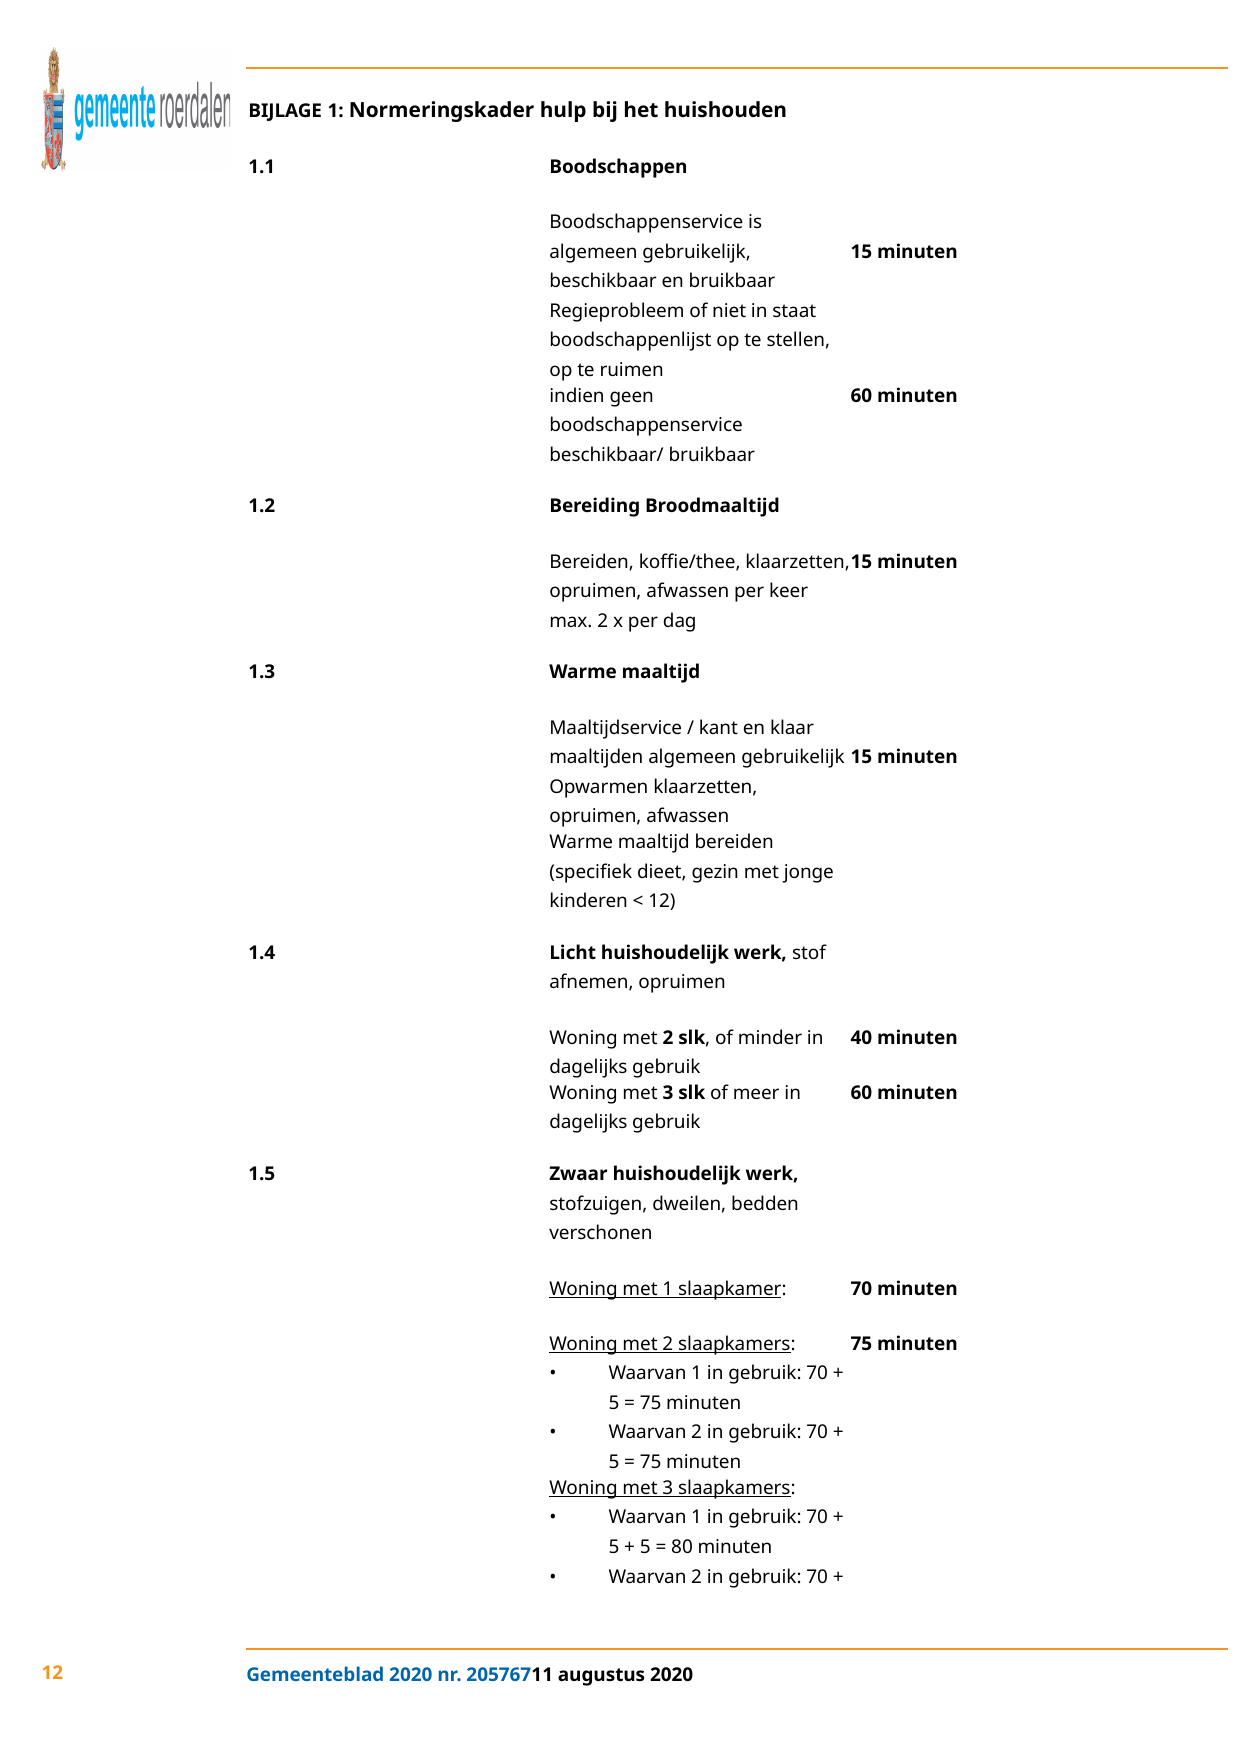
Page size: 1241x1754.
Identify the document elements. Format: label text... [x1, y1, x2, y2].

table_header Boodschappen [549, 153, 850, 208]
table_cell [549, 913, 850, 939]
table_cell [850, 1135, 1152, 1160]
table_cell [248, 382, 549, 467]
table_cell [850, 633, 1152, 658]
table_cell 40 minuten [850, 1024, 1152, 1079]
table_cell Woning met 3 slk of meer in dagelijks gebruik [549, 1079, 850, 1134]
table_cell [248, 1275, 549, 1330]
table_cell 15 minuten [850, 208, 1152, 382]
table_header [850, 153, 1152, 208]
table_cell Woning met 3 slaapkamers: Waarvan 1 in gebruik: 70 + 5 + 5 = 80 minuten Waarvan 2 in gebruik: 70 + [549, 1474, 850, 1588]
table_cell Woning met 2 slaapkamers: Waarvan 1 in gebruik: 70 + 5 = 75 minuten Waarvan 2 in gebruik: 70 + 5 = 75 minuten [549, 1330, 850, 1474]
table_cell Licht huishoudelijk werk, stof afnemen, opruimen [549, 939, 850, 1024]
table_cell [248, 1330, 549, 1474]
table_cell Maaltijdservice / kant en klaar maaltijden algemeen gebruikelijk Opwarmen klaarzetten, opruimen, afwassen [549, 714, 850, 828]
table_cell 60 minuten [850, 382, 1152, 467]
table_cell [850, 939, 1152, 1024]
table_cell [549, 1135, 850, 1160]
table_cell 70 minuten [850, 1275, 1152, 1330]
table_cell [248, 913, 549, 939]
table_cell [248, 1135, 549, 1160]
table_cell indien geen boodschappenservice beschikbaar/ bruikbaar [549, 382, 850, 467]
picture [41, 47, 231, 172]
table_cell Zwaar huishoudelijk werk, stofzuigen, dweilen, bedden verschonen [549, 1160, 850, 1275]
table_cell [248, 1024, 549, 1079]
table_cell [850, 1474, 1152, 1588]
table_cell 1.4 [248, 939, 549, 1024]
text BIJLAGE 1: Normeringskader hulp bij het huishouden [248, 95, 1152, 123]
table_cell [850, 828, 1152, 913]
table_cell Warme maaltijd bereiden (specifiek dieet, gezin met jonge kinderen < 12) [549, 828, 850, 913]
table_cell Woning met 1 slaapkamer: [549, 1275, 850, 1330]
table_cell [248, 714, 549, 828]
table_cell [248, 633, 549, 658]
table_cell 1.2 [248, 493, 549, 548]
table_cell [549, 633, 850, 658]
table_cell [248, 467, 549, 493]
table_cell [850, 493, 1152, 548]
table_cell [850, 1160, 1152, 1275]
table_cell Bereiden, koffie/thee, klaarzetten, opruimen, afwassen per keer max. 2 x per dag [549, 548, 850, 633]
table_cell 15 minuten [850, 714, 1152, 828]
table_cell 1.3 [248, 659, 549, 714]
table_cell [248, 828, 549, 913]
table_cell 75 minuten [850, 1330, 1152, 1474]
table_cell [248, 208, 549, 382]
table_header 1.1 [248, 153, 549, 208]
table_cell [248, 1079, 549, 1134]
table_cell 15 minuten [850, 548, 1152, 633]
table_cell [248, 1474, 549, 1588]
table_cell [850, 467, 1152, 493]
table_cell Bereiding Broodmaaltijd [549, 493, 850, 548]
table_cell [850, 659, 1152, 714]
table_cell [850, 913, 1152, 939]
table_cell [248, 548, 549, 633]
table_cell [549, 467, 850, 493]
table_cell Woning met 2 slk, of minder in dagelijks gebruik [549, 1024, 850, 1079]
table_cell Boodschappenservice is algemeen gebruikelijk, beschikbaar en bruikbaar Regieprobleem of niet in staat boodschappenlijst op te stellen, op te ruimen [549, 208, 850, 382]
table_cell Warme maaltijd [549, 659, 850, 714]
table_cell 60 minuten [850, 1079, 1152, 1134]
table_cell 1.5 [248, 1160, 549, 1275]
